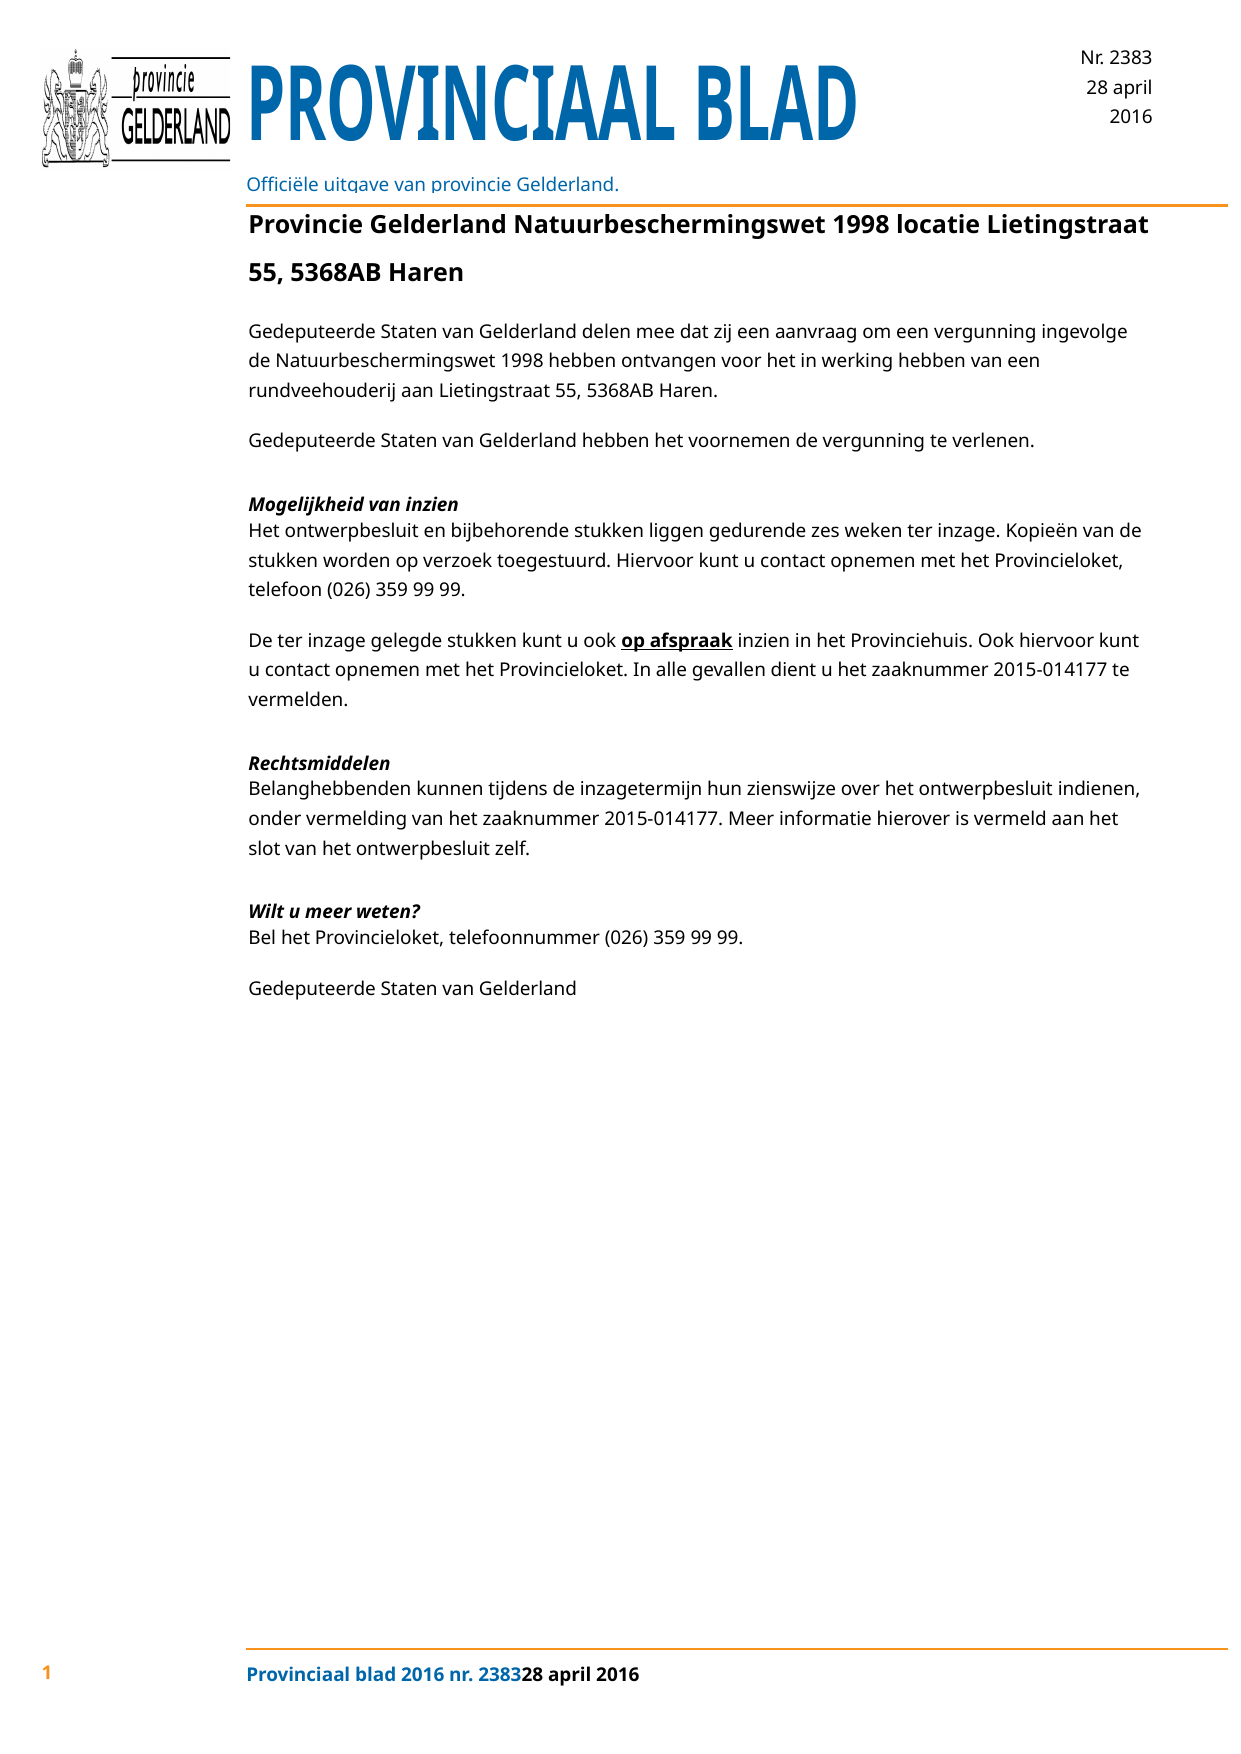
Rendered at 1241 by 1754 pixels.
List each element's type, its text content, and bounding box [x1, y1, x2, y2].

picture [41, 47, 231, 172]
text Gedeputeerde Staten van Gelderland delen mee dat zij een aanvraag om een vergunning ingevolge de Natuurbeschermingswet 1998 hebben ontvangen voor het in werking hebben van een rundveehouderij aan Lietingstraat 55, 5368AB Haren. [248, 318, 1152, 403]
text Het ontwerpbesluit en bijbehorende stukken liggen gedurende zes weken ter inzage. Kopieën van de stukken worden op verzoek toegestuurd. Hiervoor kunt u contact opnemen met het Provincieloket, telefoon (026) 359 99 99. [248, 517, 1152, 602]
text De ter inzage gelegde stukken kunt u ook op afspraak inzien in het Provinciehuis. Ook hiervoor kunt u contact opnemen met het Provincieloket. In alle gevallen dient u het zaaknummer 2015-014177 te vermelden. [248, 627, 1152, 712]
text Provincie Gelderland Natuurbeschermingswet 1998 locatie Lietingstraat 55, 5368AB Haren [248, 207, 1152, 288]
text Mogelijkheid van inzien [248, 491, 1152, 517]
text Wilt u meer weten? [248, 899, 1152, 924]
text Gedeputeerde Staten van Gelderland [248, 975, 1152, 1001]
text Bel het Provincieloket, telefoonnummer (026) 359 99 99. [248, 924, 1152, 950]
text Gedeputeerde Staten van Gelderland hebben het voornemen de vergunning te verlenen. [248, 427, 1152, 453]
text Rechtsmiddelen [248, 750, 1152, 776]
text Belanghebbenden kunnen tijdens de inzagetermijn hun zienswijze over het ontwerpbesluit indienen, onder vermelding van het zaaknummer 2015-014177. Meer informatie hierover is vermeld aan het slot van het ontwerpbesluit zelf. [248, 776, 1152, 861]
